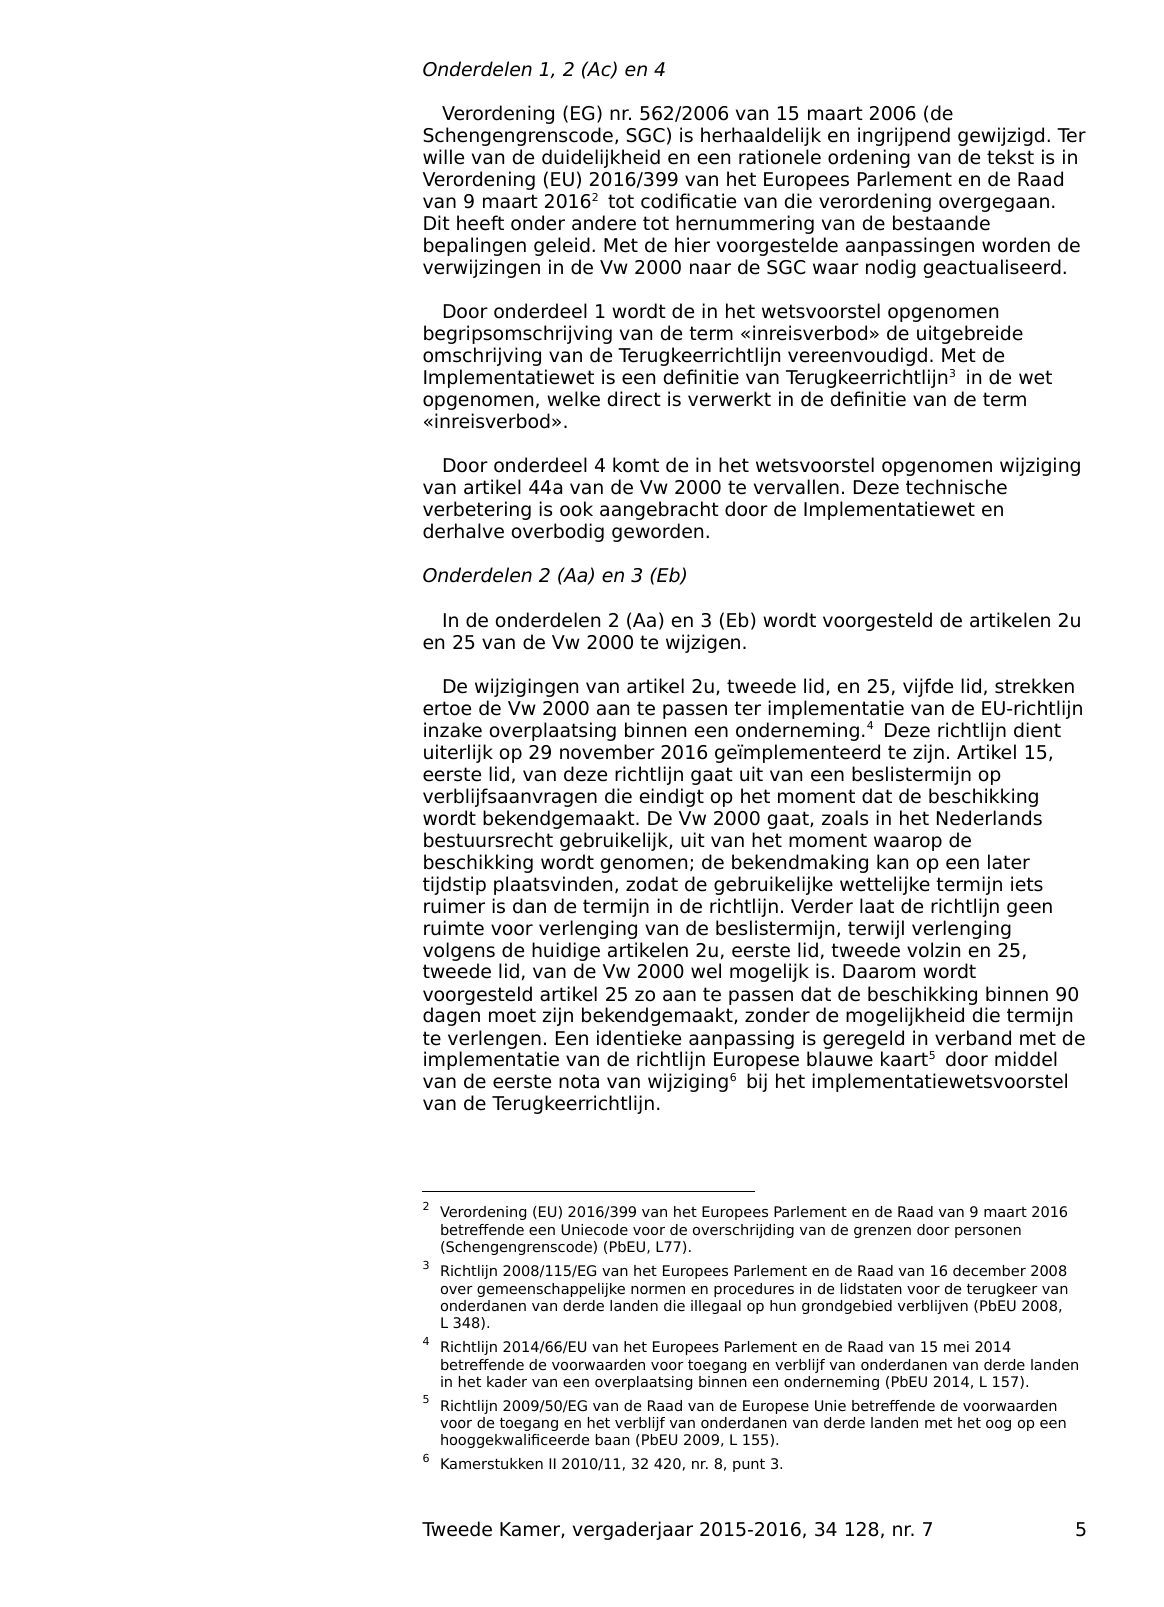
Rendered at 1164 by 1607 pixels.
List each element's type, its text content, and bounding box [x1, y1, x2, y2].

text Door onderdeel 4 komt de in het wetsvoorstel opgenomen wijziging van artikel 44a van de Vw 2000 te vervallen. Deze technische verbetering is ook aangebracht door de Implementatiewet en derhalve overbodig geworden. [422, 455, 1087, 543]
text Door onderdeel 1 wordt de in het wetsvoorstel opgenomen begripsomschrijving van de term «inreisverbod» de uitgebreide omschrijving van de Terugkeerrichtlijn vereenvoudigd. Met de Implementatiewet is een definitie van Terugkeerrichtlijn in de wet opgenomen, welke direct is verwerkt in de definitie van de term «inreisverbod». [422, 301, 1087, 433]
text Verordening (EU) 2016/399 van het Europees Parlement en de Raad van 9 maart 2016 betreffende een Uniecode voor de overschrijding van de grenzen door personen (Schengengrenscode) (PbEU, L77). [422, 1200, 1087, 1256]
text Richtlijn 2009/50/EG van de Raad van de Europese Unie betreffende de voorwaarden voor de toegang en het verblijf van onderdanen van derde landen met het oog op een hooggekwalificeerde baan (PbEU 2009, L 155). [422, 1393, 1087, 1449]
text In de onderdelen 2 (Aa) en 3 (Eb) wordt voorgesteld de artikelen 2u en 25 van de Vw 2000 te wijzigen. [422, 609, 1087, 653]
text Verordening (EG) nr. 562/2006 van 15 maart 2006 (de Schengengrenscode, SGC) is herhaaldelijk en ingrijpend gewijzigd. Ter wille van de duidelijkheid en een rationele ordening van de tekst is in Verordening (EU) 2016/399 van het Europees Parlement en de Raad van 9 maart 2016 tot codificatie van die verordening overgegaan. Dit heeft onder andere tot hernummering van de bestaande bepalingen geleid. Met de hier voorgestelde aanpassingen worden de verwijzingen in de Vw 2000 naar de SGC waar nodig geactualiseerd. [422, 103, 1087, 279]
subtitle Onderdelen 2 (Aa) en 3 (Eb) [422, 565, 1087, 587]
text De wijzigingen van artikel 2u, tweede lid, en 25, vijfde lid, strekken ertoe de Vw 2000 aan te passen ter implementatie van de EU-richtlijn inzake overplaatsing binnen een onderneming. Deze richtlijn dient uiterlijk op 29 november 2016 geïmplementeerd te zijn. Artikel 15, eerste lid, van deze richtlijn gaat uit van een beslistermijn op verblijfsaanvragen die eindigt op het moment dat de beschikking wordt bekendgemaakt. De Vw 2000 gaat, zoals in het Nederlands bestuursrecht gebruikelijk, uit van het moment waarop de beschikking wordt genomen; de bekendmaking kan op een later tijdstip plaatsvinden, zodat de gebruikelijke wettelijke termijn iets ruimer is dan de termijn in de richtlijn. Verder laat de richtlijn geen ruimte voor verlenging van de beslistermijn, terwijl verlenging volgens de huidige artikelen 2u, eerste lid, tweede volzin en 25, tweede lid, van de Vw 2000 wel mogelijk is. Daarom wordt voorgesteld artikel 25 zo aan te passen dat de beschikking binnen 90 dagen moet zijn bekendgemaakt, zonder de mogelijkheid die termijn te verlengen. Een identieke aanpassing is geregeld in verband met de implementatie van de richtlijn Europese blauwe kaart door middel van de eerste nota van wijziging bij het implementatiewetsvoorstel van de Terugkeerrichtlijn. [422, 676, 1087, 1115]
text Richtlijn 2008/115/EG van het Europees Parlement en de Raad van 16 december 2008 over gemeenschappelijke normen en procedures in de lidstaten voor de terugkeer van onderdanen van derde landen die illegaal op hun grondgebied verblijven (PbEU 2008, L 348). [422, 1259, 1087, 1332]
text Kamerstukken II 2010/11, 32 420, nr. 8, punt 3. [422, 1452, 1087, 1474]
subtitle Onderdelen 1, 2 (Ac) en 4 [422, 59, 1087, 81]
text Richtlijn 2014/66/EU van het Europees Parlement en de Raad van 15 mei 2014 betreffende de voorwaarden voor toegang en verblijf van onderdanen van derde landen in het kader van een overplaatsing binnen een onderneming (PbEU 2014, L 157). [422, 1335, 1087, 1391]
